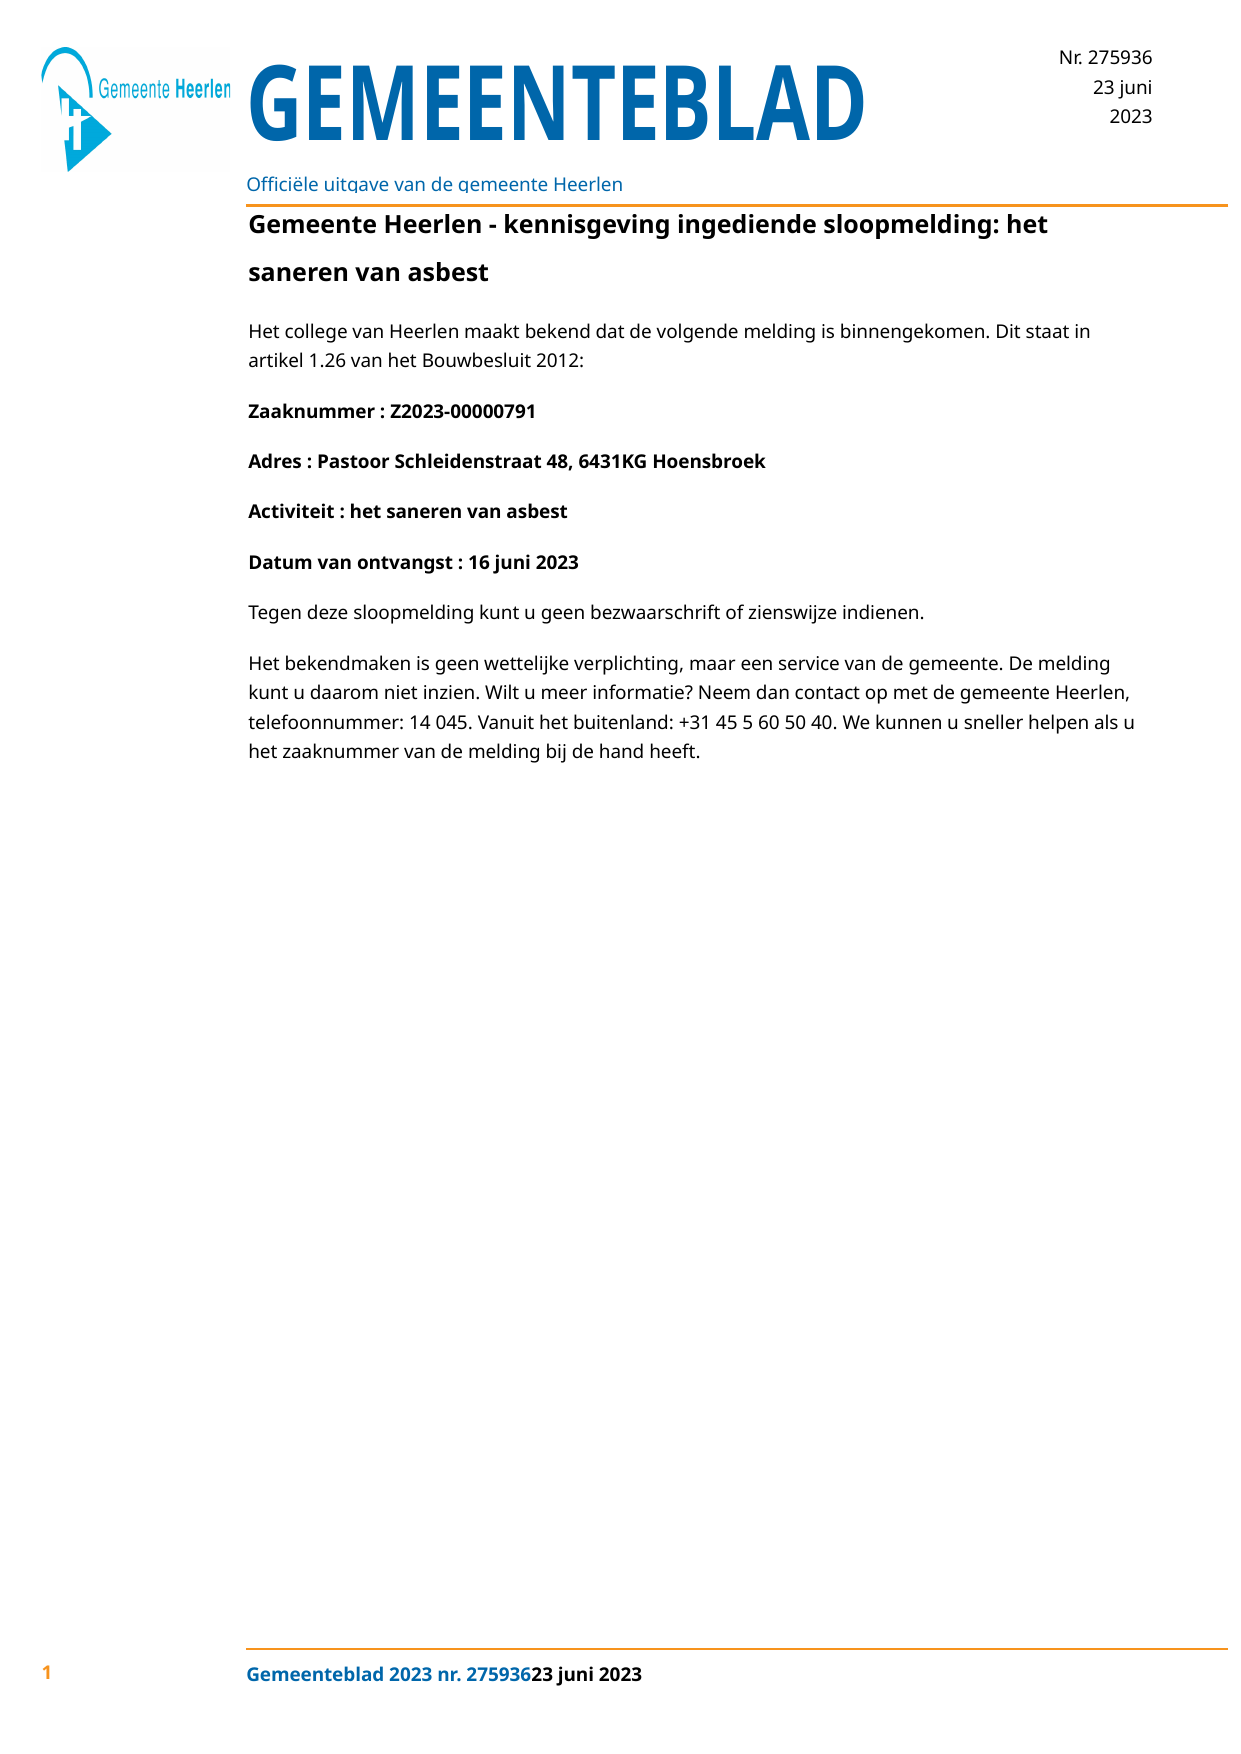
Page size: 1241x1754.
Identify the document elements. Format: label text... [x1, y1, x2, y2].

text Het college van Heerlen maakt bekend dat de volgende melding is binnengekomen. Dit staat in artikel 1.26 van het Bouwbesluit 2012: [248, 318, 1152, 373]
text Tegen deze sloopmelding kunt u geen bezwaarschrift of zienswijze indienen. [248, 599, 1152, 625]
text Het bekendmaken is geen wettelijke verplichting, maar een service van de gemeente. De melding kunt u daarom niet inzien. Wilt u meer informatie? Neem dan contact op met de gemeente Heerlen, telefoonnummer: 14 045. Vanuit het buitenland: +31 45 5 60 50 40. We kunnen u sneller helpen als u het zaaknummer van de melding bij de hand heeft. [248, 650, 1152, 764]
text Zaaknummer : Z2023-00000791 [248, 398, 1152, 424]
text Datum van ontvangst : 16 juni 2023 [248, 549, 1152, 575]
picture [41, 47, 59, 70]
text Activiteit : het saneren van asbest [248, 499, 1152, 524]
text Gemeente Heerlen - kennisgeving ingediende sloopmelding: het saneren van asbest [248, 207, 1152, 288]
picture [41, 47, 231, 172]
text Adres : Pastoor Schleidenstraat 48, 6431KG Hoensbroek [248, 448, 1152, 474]
